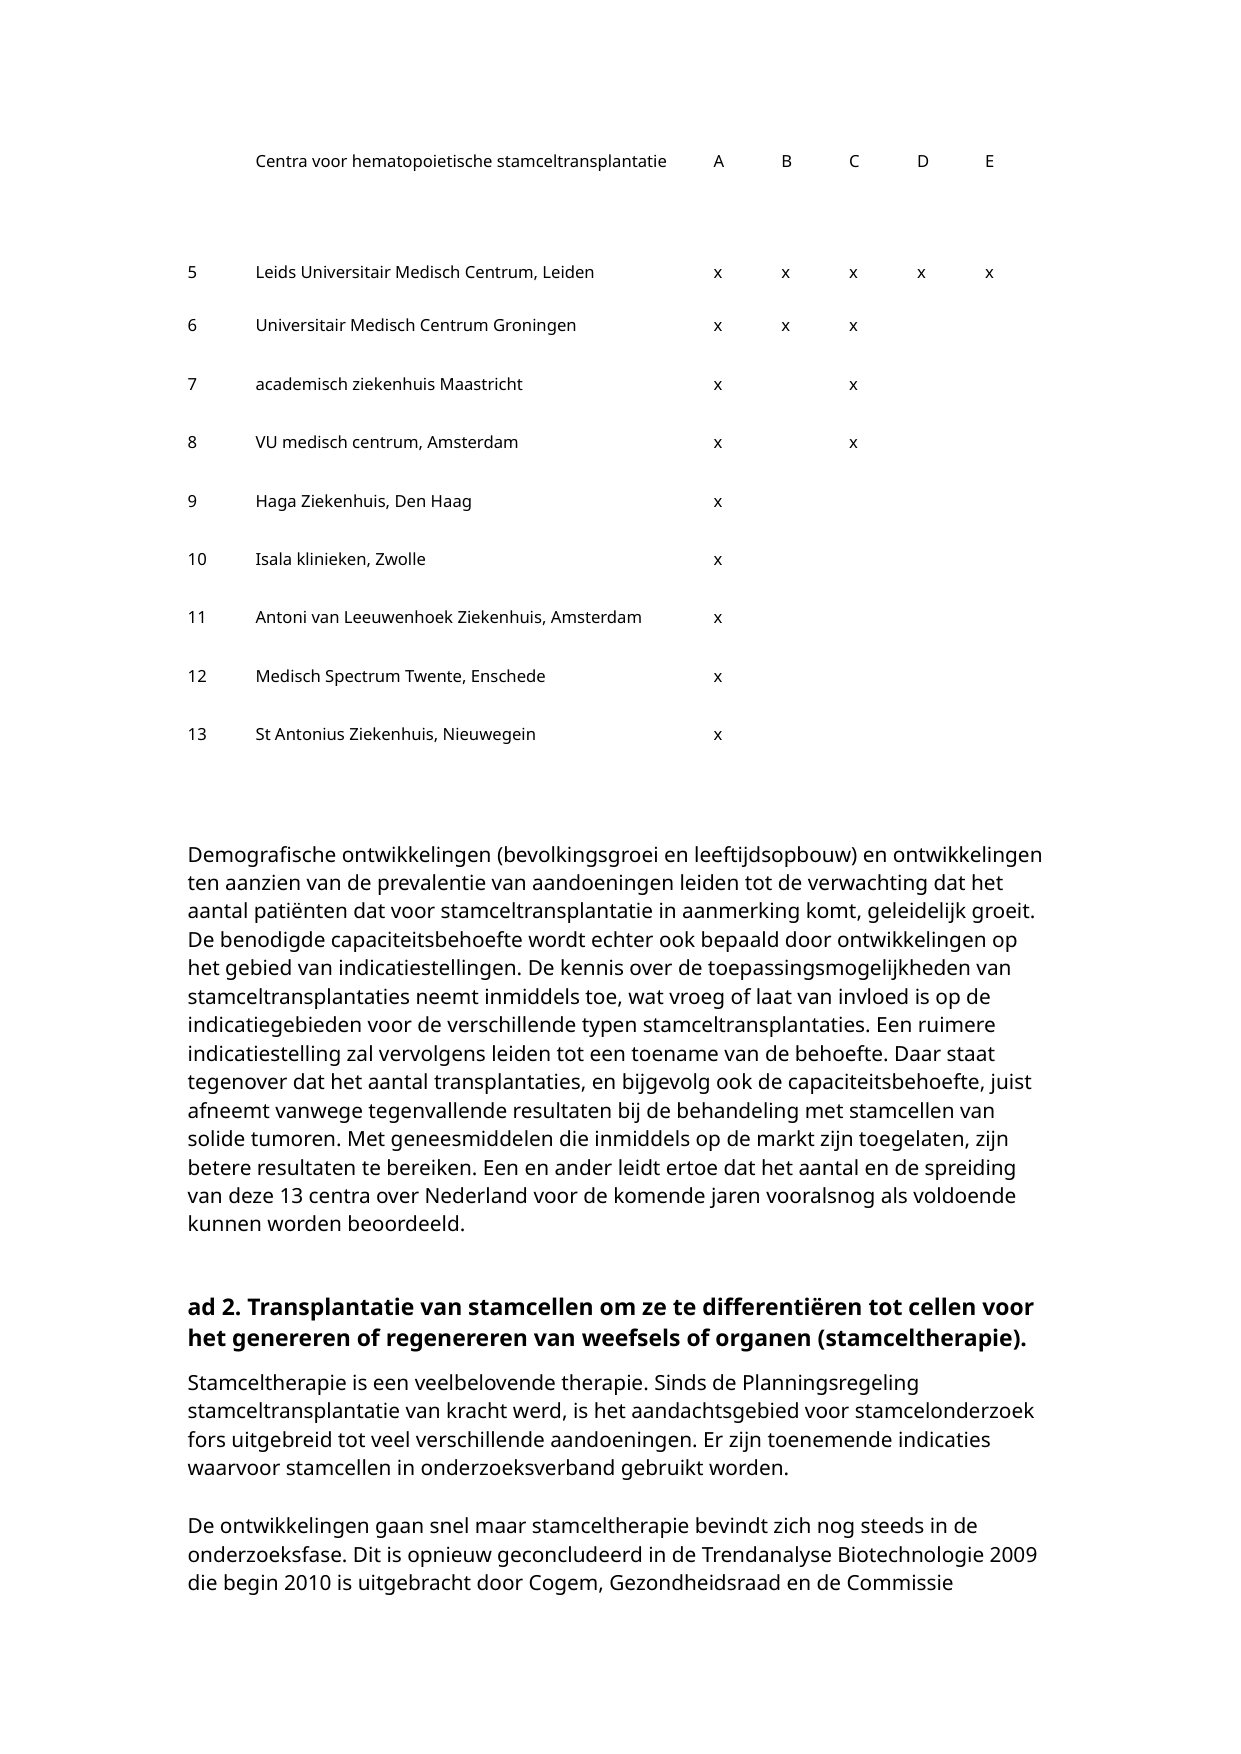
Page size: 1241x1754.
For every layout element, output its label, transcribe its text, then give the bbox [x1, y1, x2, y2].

table_cell [713, 209, 781, 261]
table_cell Medisch Spectrum Twente, Enschede [255, 665, 713, 723]
table_cell x [713, 431, 781, 489]
table_cell [781, 665, 849, 723]
table_cell [781, 606, 849, 664]
table_cell [849, 606, 917, 664]
table_header B [781, 150, 849, 208]
table_cell 5 [188, 261, 255, 314]
table_cell x [917, 261, 985, 314]
table_cell x [713, 261, 781, 314]
table_header E [985, 150, 1053, 208]
table_cell x [985, 261, 1053, 314]
table_cell Haga Ziekenhuis, Den Haag [255, 489, 713, 548]
table_cell [917, 723, 985, 781]
table_cell x [713, 606, 781, 664]
table_cell [849, 665, 917, 723]
table_cell [781, 489, 849, 548]
table_cell Isala klinieken, Zwolle [255, 548, 713, 606]
table_cell [849, 489, 917, 548]
table_cell x [849, 431, 917, 489]
table_header Centra voor hematopoietische stamceltransplantatie [255, 150, 713, 208]
table_cell [985, 431, 1053, 489]
table_cell x [713, 548, 781, 606]
table_cell [255, 209, 713, 261]
table_header D [917, 150, 985, 208]
table_cell x [781, 314, 849, 372]
table_cell x [713, 665, 781, 723]
table_cell [917, 665, 985, 723]
table_cell [781, 548, 849, 606]
table_cell [781, 431, 849, 489]
table_cell 13 [188, 723, 255, 781]
table_cell 9 [188, 489, 255, 548]
table_cell [985, 723, 1053, 781]
table_cell Leids Universitair Medisch Centrum, Leiden [255, 261, 713, 314]
table_cell 7 [188, 372, 255, 431]
table_cell x [713, 723, 781, 781]
table_header A [713, 150, 781, 208]
table_cell x [713, 489, 781, 548]
table_cell [917, 489, 985, 548]
table_cell Antoni van Leeuwenhoek Ziekenhuis, Amsterdam [255, 606, 713, 664]
table_cell [985, 489, 1053, 548]
table_cell VU medisch centrum, Amsterdam [255, 431, 713, 489]
table_cell 6 [188, 314, 255, 372]
table_cell [985, 314, 1053, 372]
table_cell [917, 209, 985, 261]
table_cell [188, 209, 255, 261]
table_cell academisch ziekenhuis Maastricht [255, 372, 713, 431]
table_cell [917, 548, 985, 606]
table_cell x [849, 372, 917, 431]
table_cell x [713, 372, 781, 431]
table_cell 8 [188, 431, 255, 489]
table_header [188, 150, 255, 208]
table_cell [781, 372, 849, 431]
table_cell St Antonius Ziekenhuis, Nieuwegein [255, 723, 713, 781]
table_cell x [849, 314, 917, 372]
table_cell [917, 372, 985, 431]
table_cell x [781, 261, 849, 314]
table_cell [849, 548, 917, 606]
table_cell [985, 372, 1053, 431]
table_cell [781, 723, 849, 781]
table_cell x [713, 314, 781, 372]
text Stamceltherapie is een veelbelovende therapie. Sinds de Planningsregeling stamceltransplantatie van kracht werd, is het aandachtsgebied voor stamcelonderzoek fors uitgebreid tot veel verschillende aandoeningen. Er zijn toenemende indicaties waarvoor stamcellen in onderzoeksverband gebruikt worden. [187, 1368, 1053, 1482]
table_cell x [849, 261, 917, 314]
text Demografische ontwikkelingen (bevolkingsgroei en leeftijdsopbouw) en ontwikkelingen ten aanzien van de prevalentie van aandoeningen leiden tot de verwachting dat het aantal patiënten dat voor stamceltransplantatie in aanmerking komt, geleidelijk groeit. De benodigde capaciteitsbehoefte wordt echter ook bepaald door ontwikkelingen op het gebied van indicatiestellingen. De kennis over de toepassingsmogelijkheden van stamceltransplantaties neemt inmiddels toe, wat vroeg of laat van invloed is op de indicatiegebieden voor de verschillende typen stamceltransplantaties. Een ruimere indicatiestelling zal vervolgens leiden tot een toename van de behoefte. Daar staat tegenover dat het aantal transplantaties, en bijgevolg ook de capaciteitsbehoefte, juist afneemt vanwege tegenvallende resultaten bij de behandeling met stamcellen van solide tumoren. Met geneesmiddelen die inmiddels op de markt zijn toegelaten, zijn betere resultaten te bereiken. Een en ander leidt ertoe dat het aantal en de spreiding van deze 13 centra over Nederland voor de komende jaren vooralsnog als voldoende kunnen worden beoordeeld. [187, 840, 1053, 1238]
text De ontwikkelingen gaan snel maar stamceltherapie bevindt zich nog steeds in de onderzoeksfase. Dit is opnieuw geconcludeerd in de Trendanalyse Biotechnologie 2009 die begin 2010 is uitgebracht door Cogem, Gezondheidsraad en de Commissie [187, 1512, 1053, 1597]
table_cell [917, 606, 985, 664]
table_cell [781, 209, 849, 261]
table_cell [849, 209, 917, 261]
table_cell 11 [188, 606, 255, 664]
table_cell [985, 665, 1053, 723]
table_cell 10 [188, 548, 255, 606]
table_cell [985, 209, 1053, 261]
subtitle ad 2. Transplantatie van stamcellen om ze te differentiëren tot cellen voor het genereren of regenereren van weefsels of organen (stamceltherapie). [187, 1290, 1053, 1353]
table_cell [849, 723, 917, 781]
table_cell 12 [188, 665, 255, 723]
table_cell Universitair Medisch Centrum Groningen [255, 314, 713, 372]
table_cell [917, 314, 985, 372]
table_cell [985, 606, 1053, 664]
table_cell [917, 431, 985, 489]
table_header C [849, 150, 917, 208]
table_cell [985, 548, 1053, 606]
